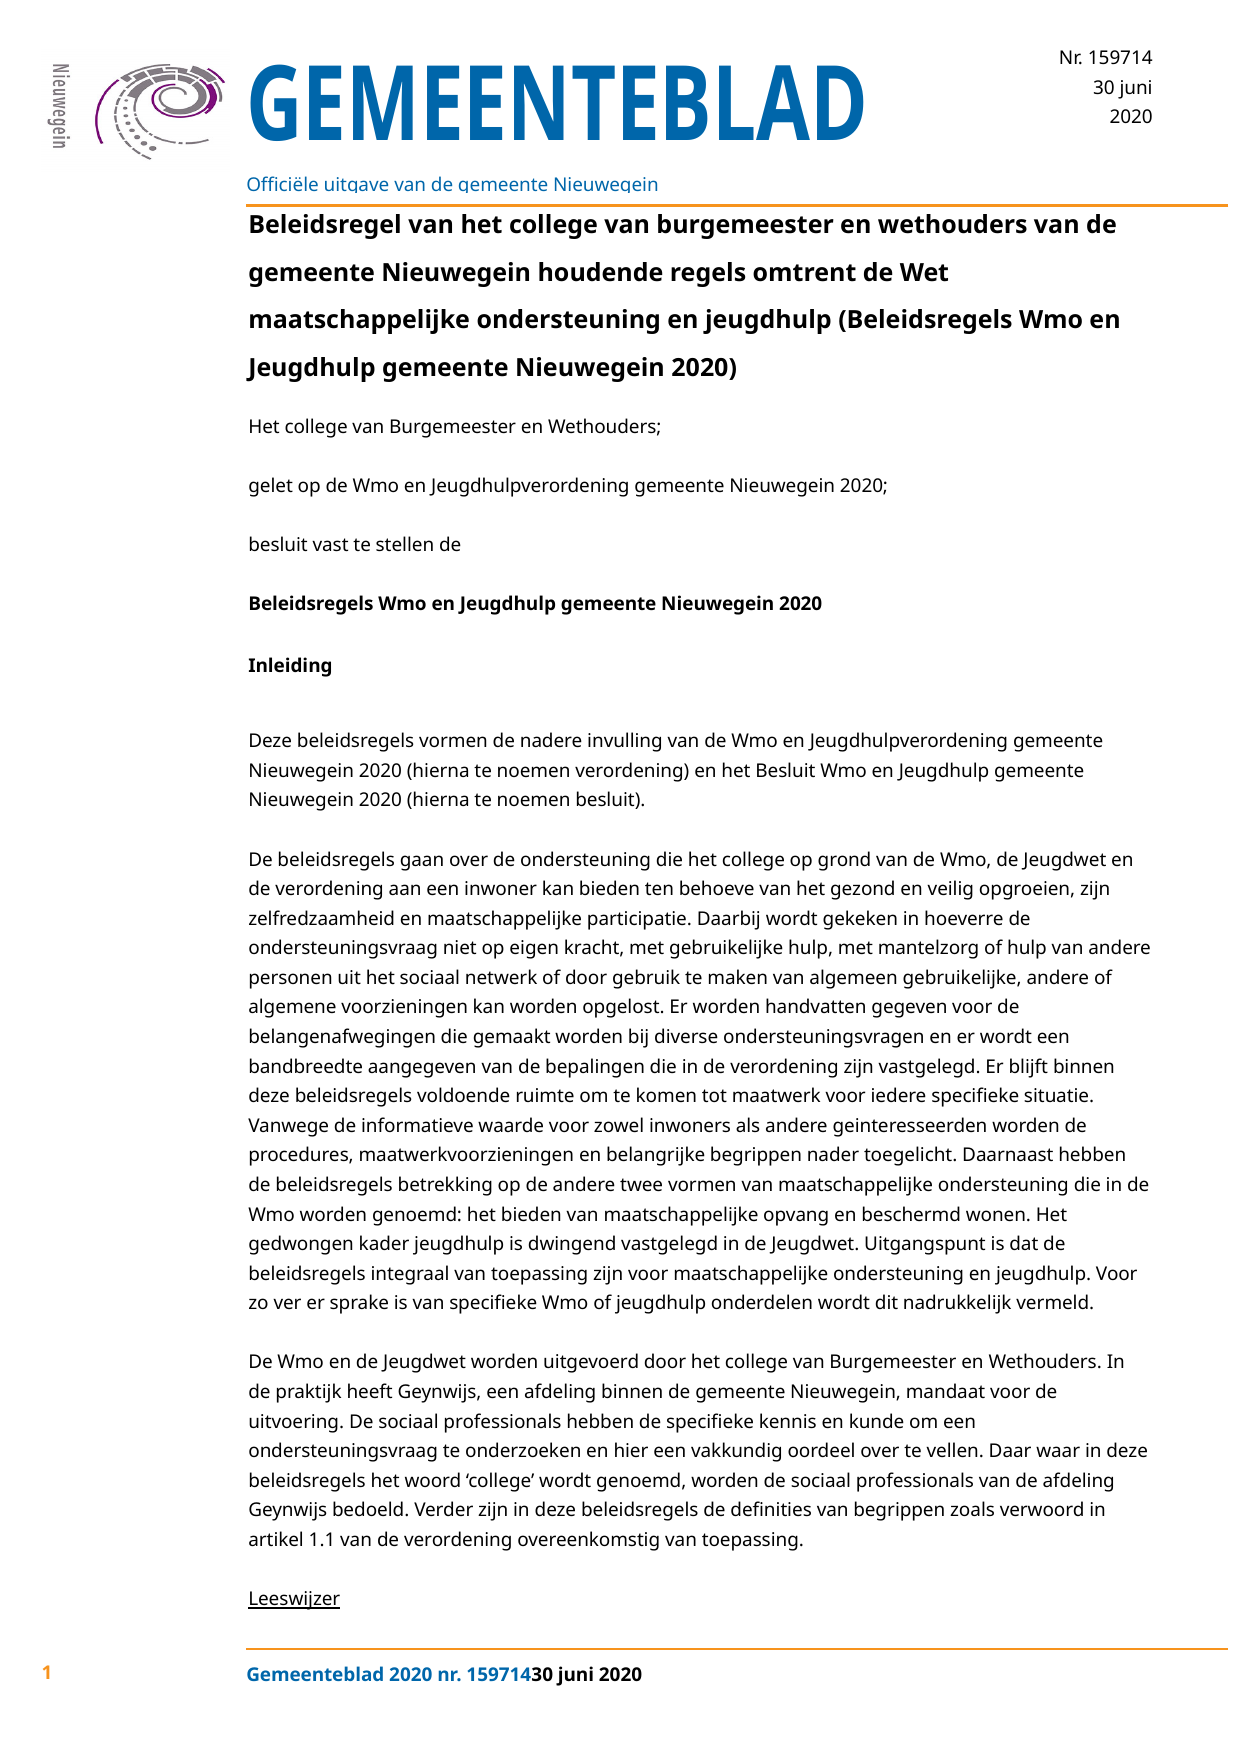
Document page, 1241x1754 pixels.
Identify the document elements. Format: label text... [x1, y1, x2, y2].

text Het college van Burgemeester en Wethouders; [248, 413, 1152, 439]
text De Wmo en de Jeugdwet worden uitgevoerd door het college van Burgemeester en Wethouders. In de praktijk heeft Geynwijs, een afdeling binnen de gemeente Nieuwegein, mandaat voor de uitvoering. De sociaal professionals hebben de specifieke kennis en kunde om een ondersteuningsvraag te onderzoeken en hier een vakkundig oordeel over te vellen. Daar waar in deze beleidsregels het woord ‘college’ wordt genoemd, worden de sociaal professionals van de afdeling Geynwijs bedoeld. Verder zijn in deze beleidsregels de definities van begrippen zoals verwoord in artikel 1.1 van de verordening overeenkomstig van toepassing. [248, 1349, 1152, 1552]
text besluit vast te stellen de [248, 531, 1152, 557]
text Inleiding [248, 650, 1152, 678]
text Beleidsregels Wmo en Jeugdhulp gemeente Nieuwegein 2020 [248, 591, 1152, 616]
picture [41, 47, 231, 172]
text Deze beleidsregels vormen de nadere invulling van de Wmo en Jeugdhulpverordening gemeente Nieuwegein 2020 (hierna te noemen verordening) en het Besluit Wmo en Jeugdhulp gemeente Nieuwegein 2020 (hierna te noemen besluit). [248, 727, 1152, 812]
text Beleidsregel van het college van burgemeester en wethouders van de gemeente Nieuwegein houdende regels omtrent de Wet maatschappelijke ondersteuning en jeugdhulp (Beleidsregels Wmo en Jeugdhulp gemeente Nieuwegein 2020) [248, 207, 1152, 384]
text gelet op de Wmo en Jeugdhulpverordening gemeente Nieuwegein 2020; [248, 472, 1152, 498]
text De beleidsregels gaan over de ondersteuning die het college op grond van de Wmo, de Jeugdwet en de verordening aan een inwoner kan bieden ten behoeve van het gezond en veilig opgroeien, zijn zelfredzaamheid en maatschappelijke participatie. Daarbij wordt gekeken in hoeverre de ondersteuningsvraag niet op eigen kracht, met gebruikelijke hulp, met mantelzorg of hulp van andere personen uit het sociaal netwerk of door gebruik te maken van algemeen gebruikelijke, andere of algemene voorzieningen kan worden opgelost. Er worden handvatten gegeven voor de belangenafwegingen die gemaakt worden bij diverse ondersteuningsvragen en er wordt een bandbreedte aangegeven van de bepalingen die in de verordening zijn vastgelegd. Er blijft binnen deze beleidsregels voldoende ruimte om te komen tot maatwerk voor iedere specifieke situatie. Vanwege de informatieve waarde voor zowel inwoners als andere geinteresseerden worden de procedures, maatwerkvoorzieningen en belangrijke begrippen nader toegelicht. Daarnaast hebben de beleidsregels betrekking op de andere twee vormen van maatschappelijke ondersteuning die in de Wmo worden genoemd: het bieden van maatschappelijke opvang en beschermd wonen. Het gedwongen kader jeugdhulp is dwingend vastgelegd in de Jeugdwet. Uitgangspunt is dat de beleidsregels integraal van toepassing zijn voor maatschappelijke ondersteuning en jeugdhulp. Voor zo ver er sprake is van specifieke Wmo of jeugdhulp onderdelen wordt dit nadrukkelijk vermeld. [248, 846, 1152, 1315]
text Leeswijzer [248, 1585, 1152, 1611]
